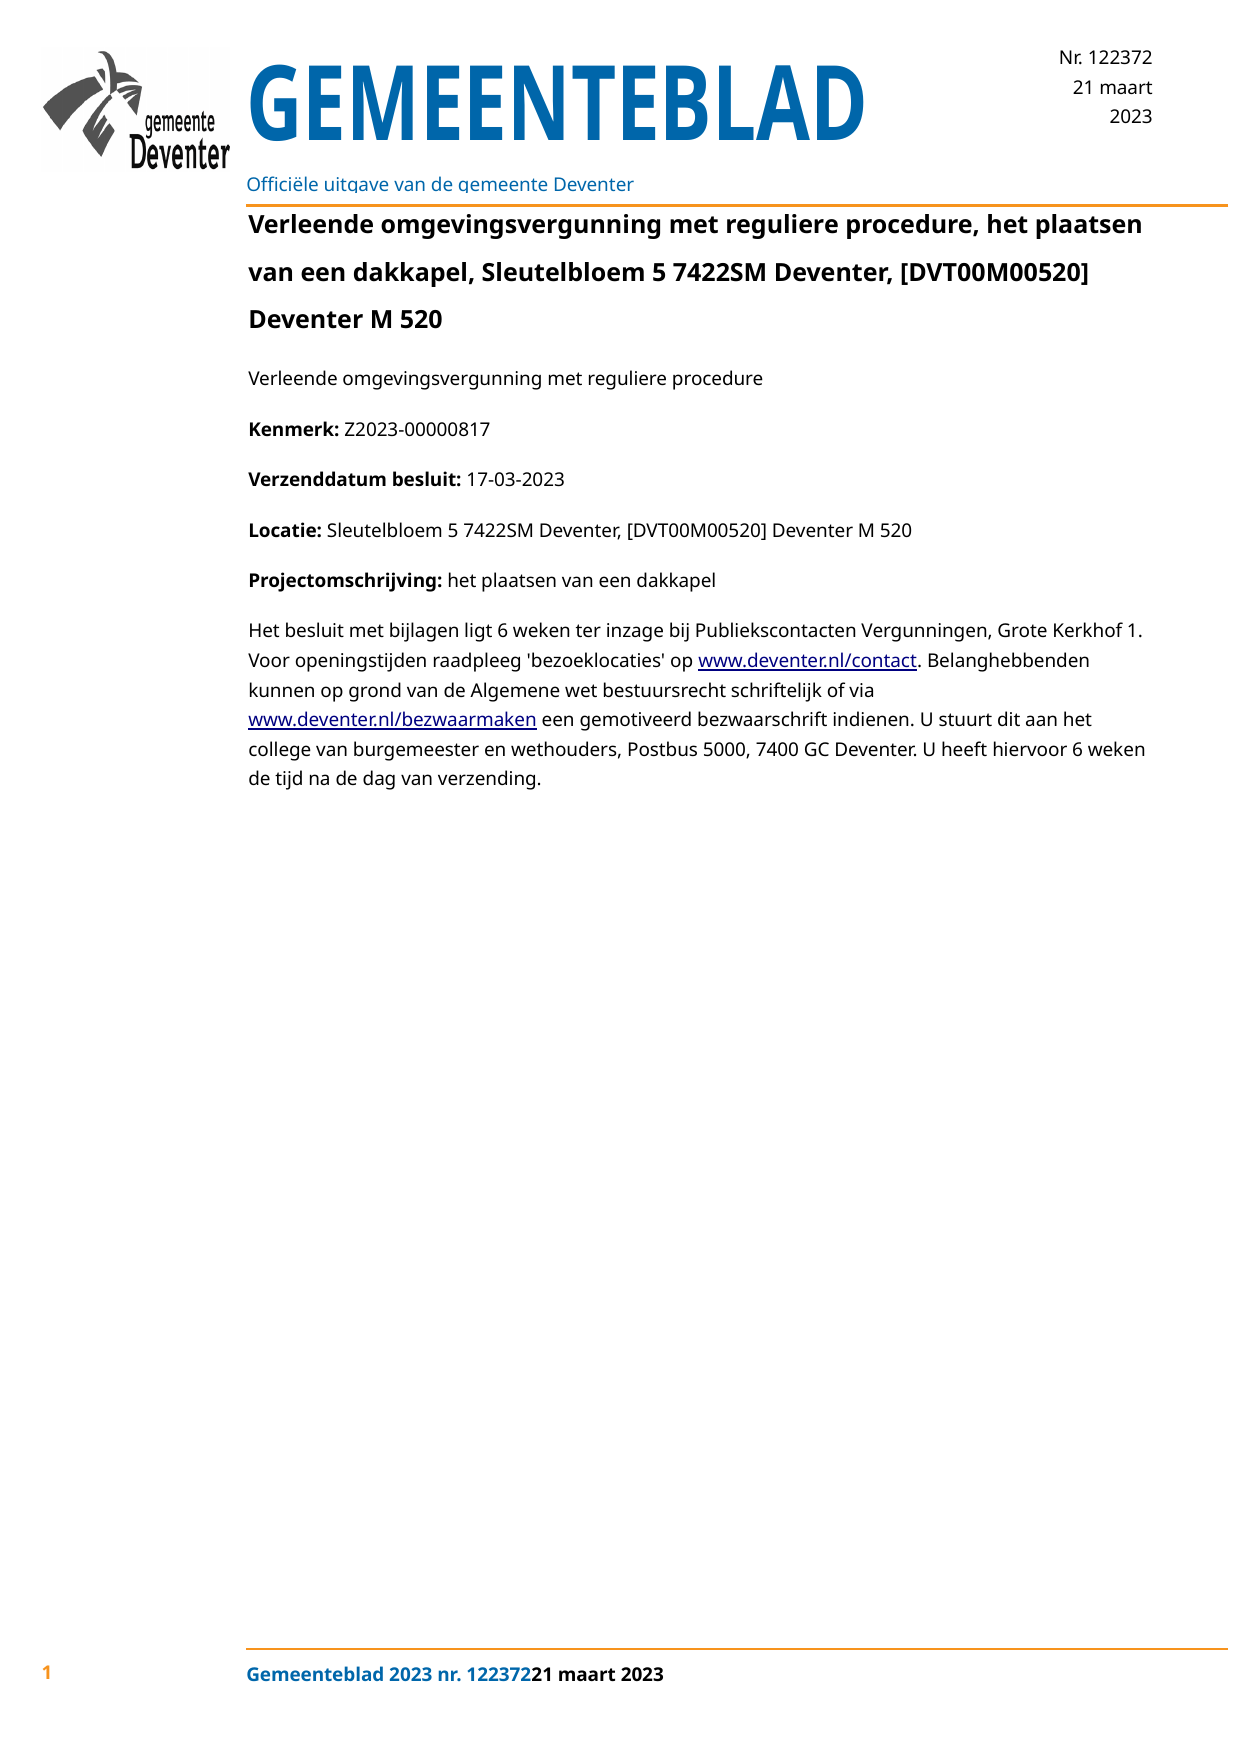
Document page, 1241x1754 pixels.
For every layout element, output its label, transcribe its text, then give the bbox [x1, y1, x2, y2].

picture [41, 47, 231, 172]
text Verzenddatum besluit: 17-03-2023 [248, 466, 1152, 492]
text Kenmerk: Z2023-00000817 [248, 416, 1152, 442]
text Verleende omgevingsvergunning met reguliere procedure [248, 366, 1152, 391]
text Locatie: Sleutelbloem 5 7422SM Deventer, [DVT00M00520] Deventer M 520 [248, 517, 1152, 542]
text Projectomschrijving: het plaatsen van een dakkapel [248, 567, 1152, 593]
text Verleende omgevingsvergunning met reguliere procedure, het plaatsen van een dakkapel, Sleutelbloem 5 7422SM Deventer, [DVT00M00520] Deventer M 520 [248, 207, 1152, 336]
text Het besluit met bijlagen ligt 6 weken ter inzage bij Publiekscontacten Vergunningen, Grote Kerkhof 1. Voor openingstijden raadpleeg 'bezoeklocaties' op www.deventer.nl/contact. Belanghebbenden kunnen op grond van de Algemene wet bestuursrecht schriftelijk of via www.deventer.nl/bezwaarmaken een gemotiveerd bezwaarschrift indienen. U stuurt dit aan het college van burgemeester en wethouders, Postbus 5000, 7400 GC Deventer. U heeft hiervoor 6 weken de tijd na de dag van verzending. [248, 618, 1152, 791]
